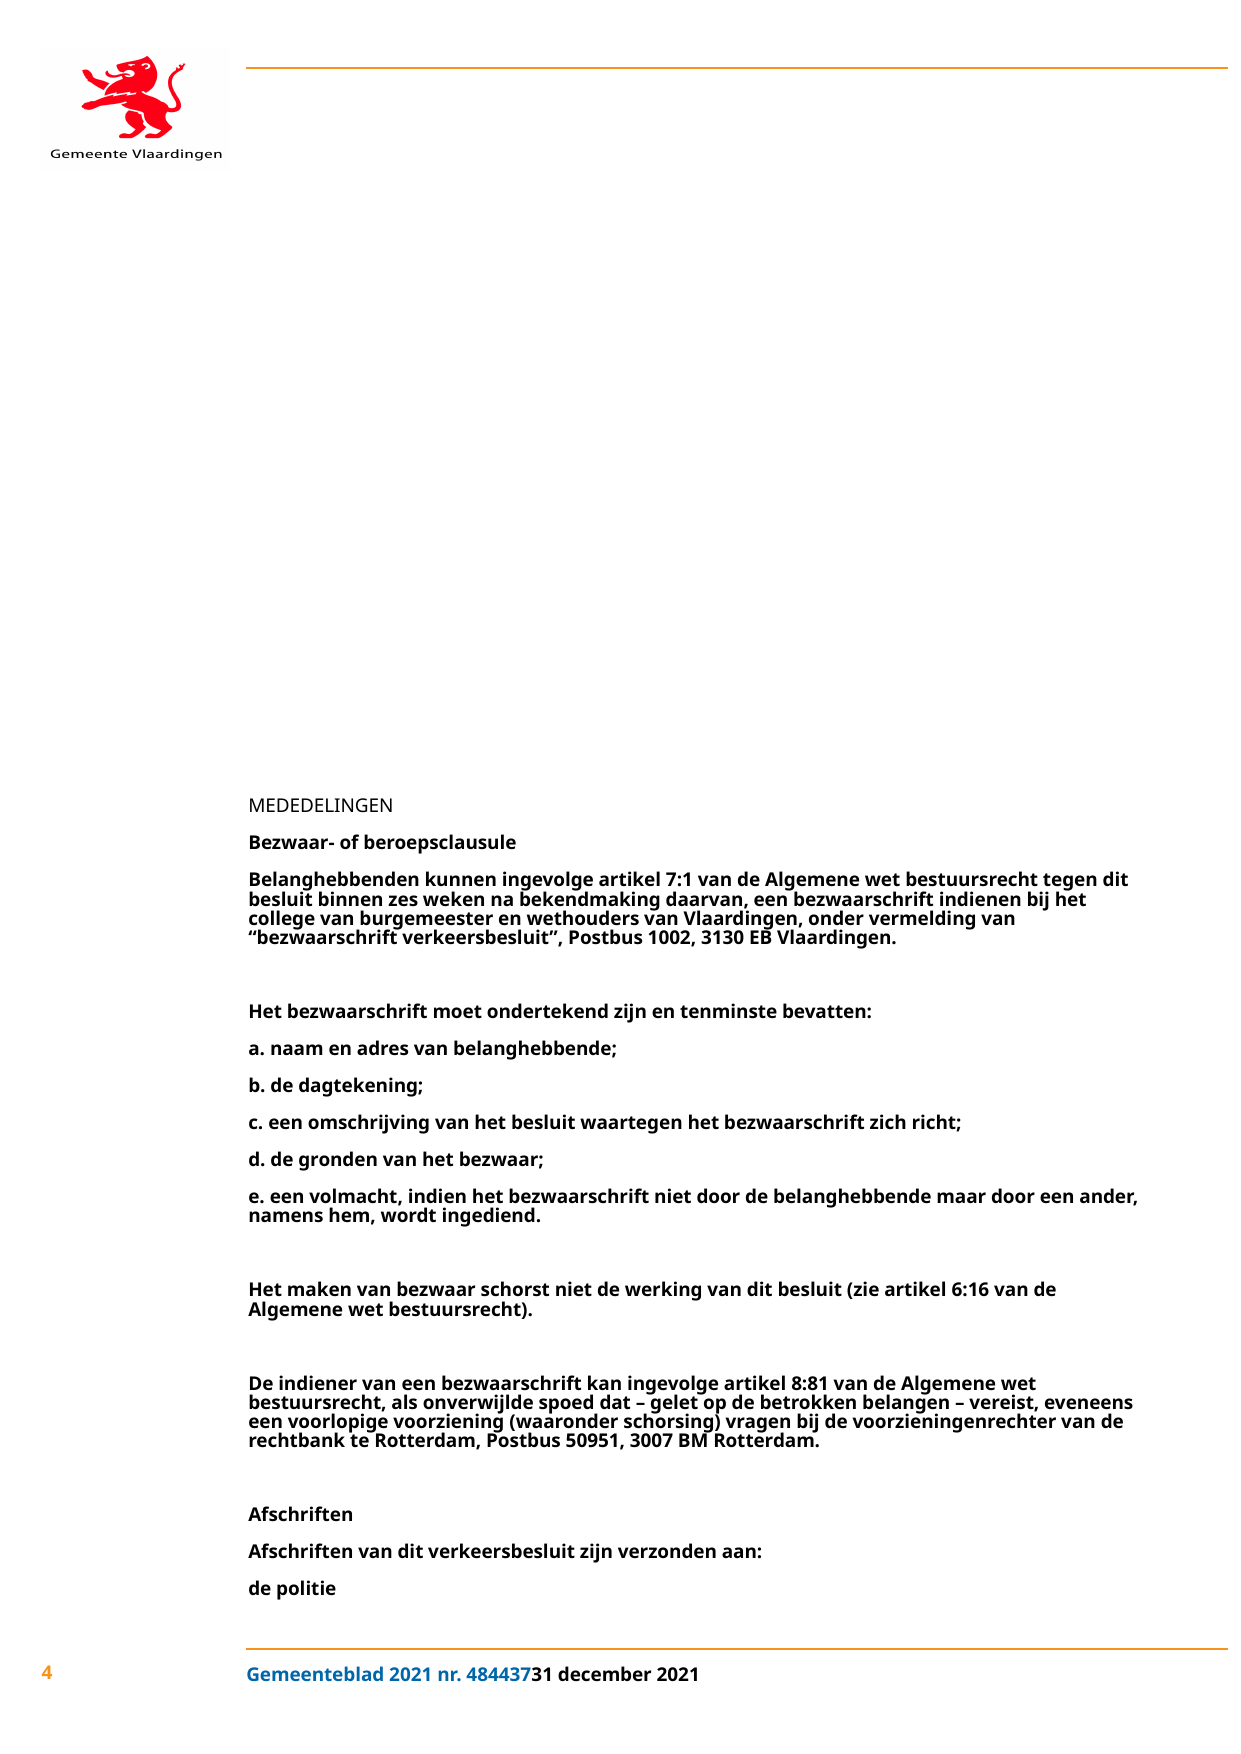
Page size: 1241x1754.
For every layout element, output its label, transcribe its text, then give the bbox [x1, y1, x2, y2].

text De indiener van een bezwaarschrift kan ingevolge artikel 8:81 van de Algemene wet bestuursrecht, als onverwijlde spoed dat – gelet op de betrokken belangen – vereist, eveneens een voorlopige voorziening (waaronder schorsing) vragen bij de voorzieningenrechter van de rechtbank te Rotterdam, Postbus 50951, 3007 BM Rotterdam. [248, 1374, 1152, 1452]
text Afschriften [248, 1506, 1152, 1526]
text Het bezwaarschrift moet ondertekend zijn en tenminste bevatten: [248, 1003, 1152, 1022]
picture [41, 47, 231, 172]
text d. de gronden van het bezwaar; [248, 1151, 1152, 1170]
text Belanghebbenden kunnen ingevolge artikel 7:1 van de Algemene wet bestuursrecht tegen dit besluit binnen zes weken na bekendmaking daarvan, een bezwaarschrift indienen bij het college van burgemeester en wethouders van Vlaardingen, onder vermelding van “bezwaarschrift verkeersbesluit”, Postbus 1002, 3130 EB Vlaardingen. [248, 871, 1152, 948]
text Het maken van bezwaar schorst niet de werking van dit besluit (zie artikel 6:16 van de Algemene wet bestuursrecht). [248, 1281, 1152, 1320]
text b. de dagtekening; [248, 1077, 1152, 1096]
text Afschriften van dit verkeersbesluit zijn verzonden aan: [248, 1543, 1152, 1562]
text c. een omschrijving van het besluit waartegen het bezwaarschrift zich richt; [248, 1114, 1152, 1133]
text a. naam en adres van belanghebbende; [248, 1040, 1152, 1059]
text de politie [248, 1580, 1152, 1599]
text Bezwaar- of beroepsclausule [248, 834, 1152, 854]
text e. een volmacht, indien het bezwaarschrift niet door de belanghebbende maar door een ander, namens hem, wordt ingediend. [248, 1188, 1152, 1227]
text MEDEDELINGEN [248, 797, 1152, 817]
